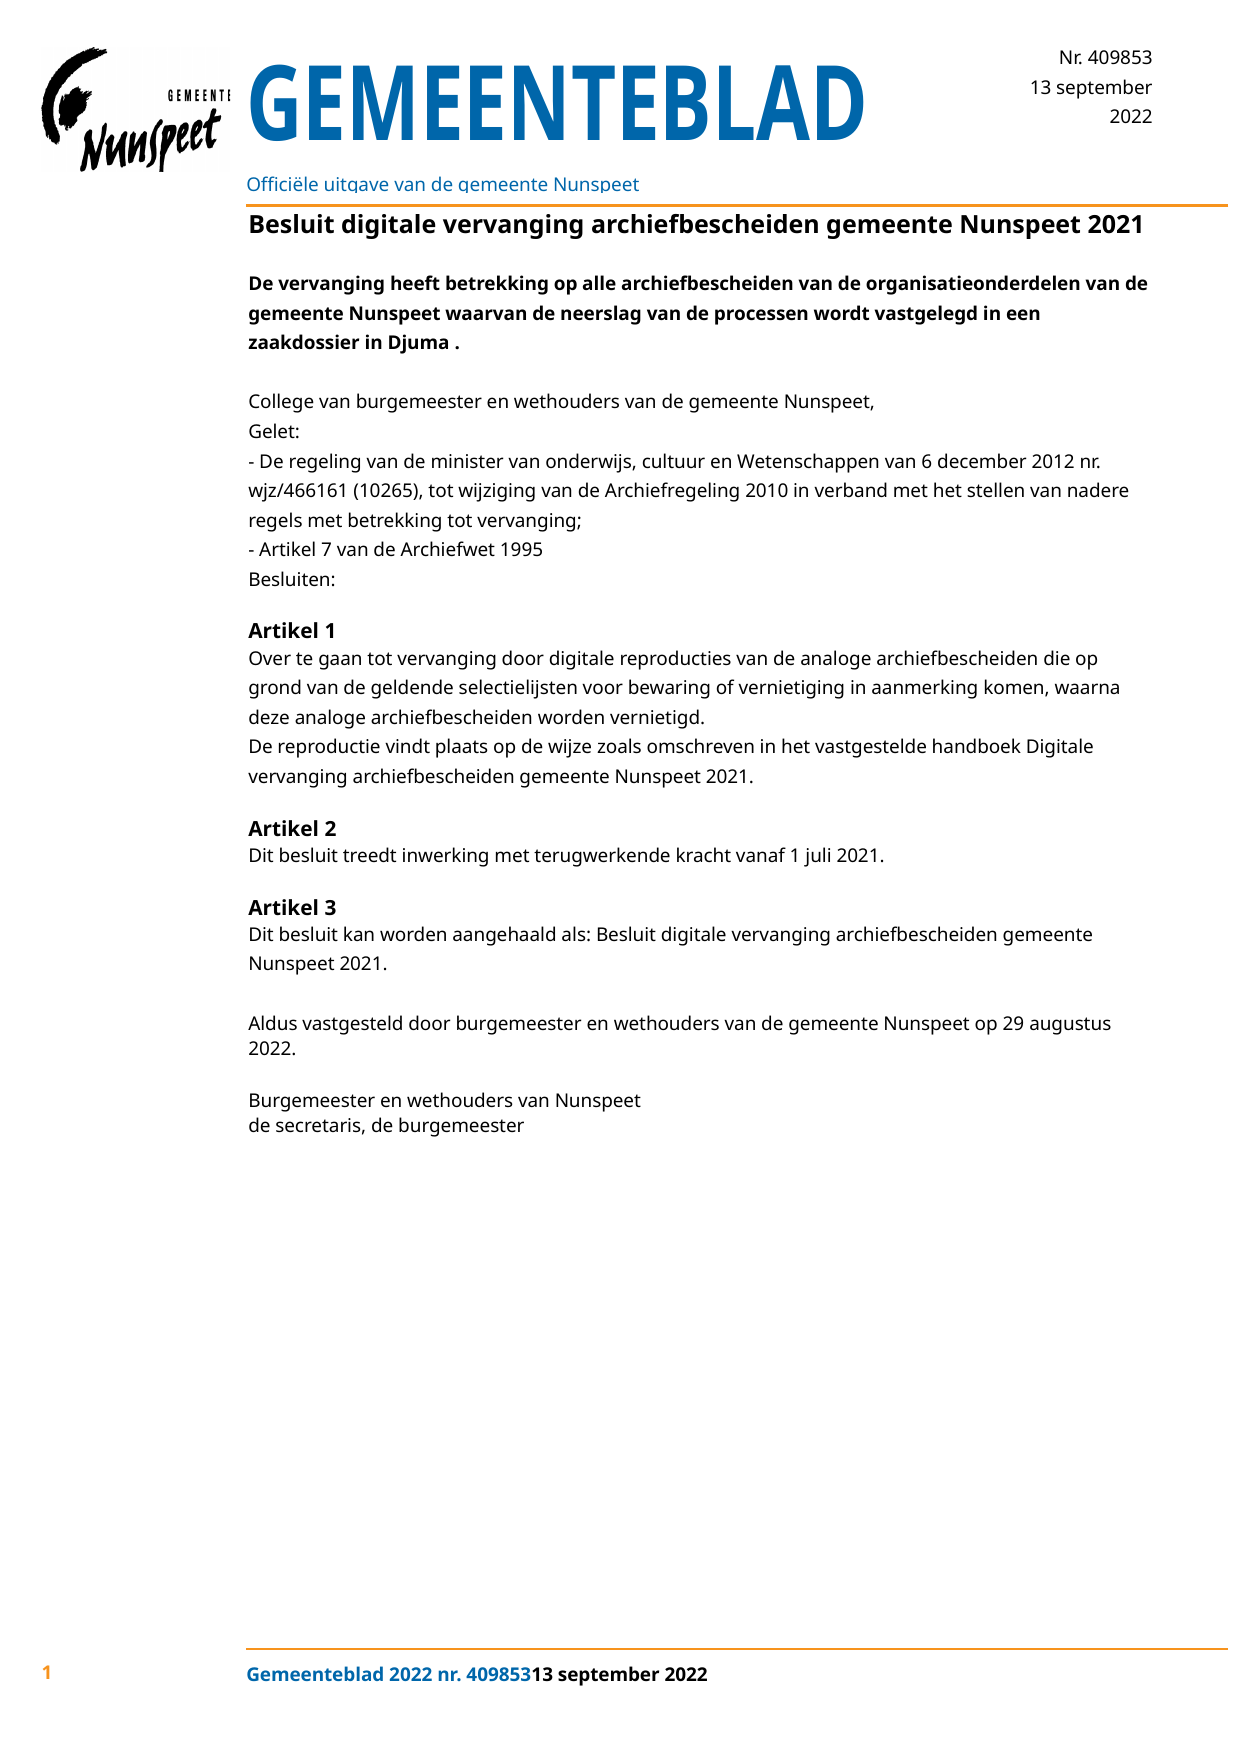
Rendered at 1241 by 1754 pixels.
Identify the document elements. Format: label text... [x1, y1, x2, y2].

text Over te gaan tot vervanging door digitale reproducties van de analoge archiefbescheiden die op grond van de geldende selectielijsten voor bewaring of vernietiging in aanmerking komen, waarna deze analoge archiefbescheiden worden vernietigd. [248, 645, 1152, 730]
text - Artikel 7 van de Archiefwet 1995 [248, 537, 1152, 562]
text - De regeling van de minister van onderwijs, cultuur en Wetenschappen van 6 december 2012 nr. wjz/466161 (10265), tot wijziging van de Archiefregeling 2010 in verband met het stellen van nadere regels met betrekking tot vervanging; [248, 448, 1152, 533]
text Besluit digitale vervanging archiefbescheiden gemeente Nunspeet 2021 [248, 207, 1152, 241]
text Dit besluit treedt inwerking met terugwerkende kracht vanaf 1 juli 2021. [248, 842, 1152, 868]
text Artikel 3 [248, 893, 1152, 921]
text Burgemeester en wethouders van Nunspeet [248, 1087, 1152, 1113]
text Artikel 2 [248, 814, 1152, 842]
text Gelet: [248, 418, 1152, 444]
picture [41, 47, 231, 172]
text College van burgemeester en wethouders van de gemeente Nunspeet, [248, 389, 1152, 414]
text Besluiten: [248, 566, 1152, 592]
text De vervanging heeft betrekking op alle archiefbescheiden van de organisatieonderdelen van de gemeente Nunspeet waarvan de neerslag van de processen wordt vastgelegd in een zaakdossier in Djuma . [248, 270, 1152, 355]
text Aldus vastgesteld door burgemeester en wethouders van de gemeente Nunspeet op 29 augustus 2022. [248, 1010, 1152, 1061]
text Artikel 1 [248, 617, 1152, 645]
text Dit besluit kan worden aangehaald als: Besluit digitale vervanging archiefbescheiden gemeente Nunspeet 2021. [248, 921, 1152, 976]
text de secretaris, de burgemeester [248, 1113, 1152, 1138]
text De reproductie vindt plaats op de wijze zoals omschreven in het vastgestelde handboek Digitale vervanging archiefbescheiden gemeente Nunspeet 2021. [248, 734, 1152, 789]
